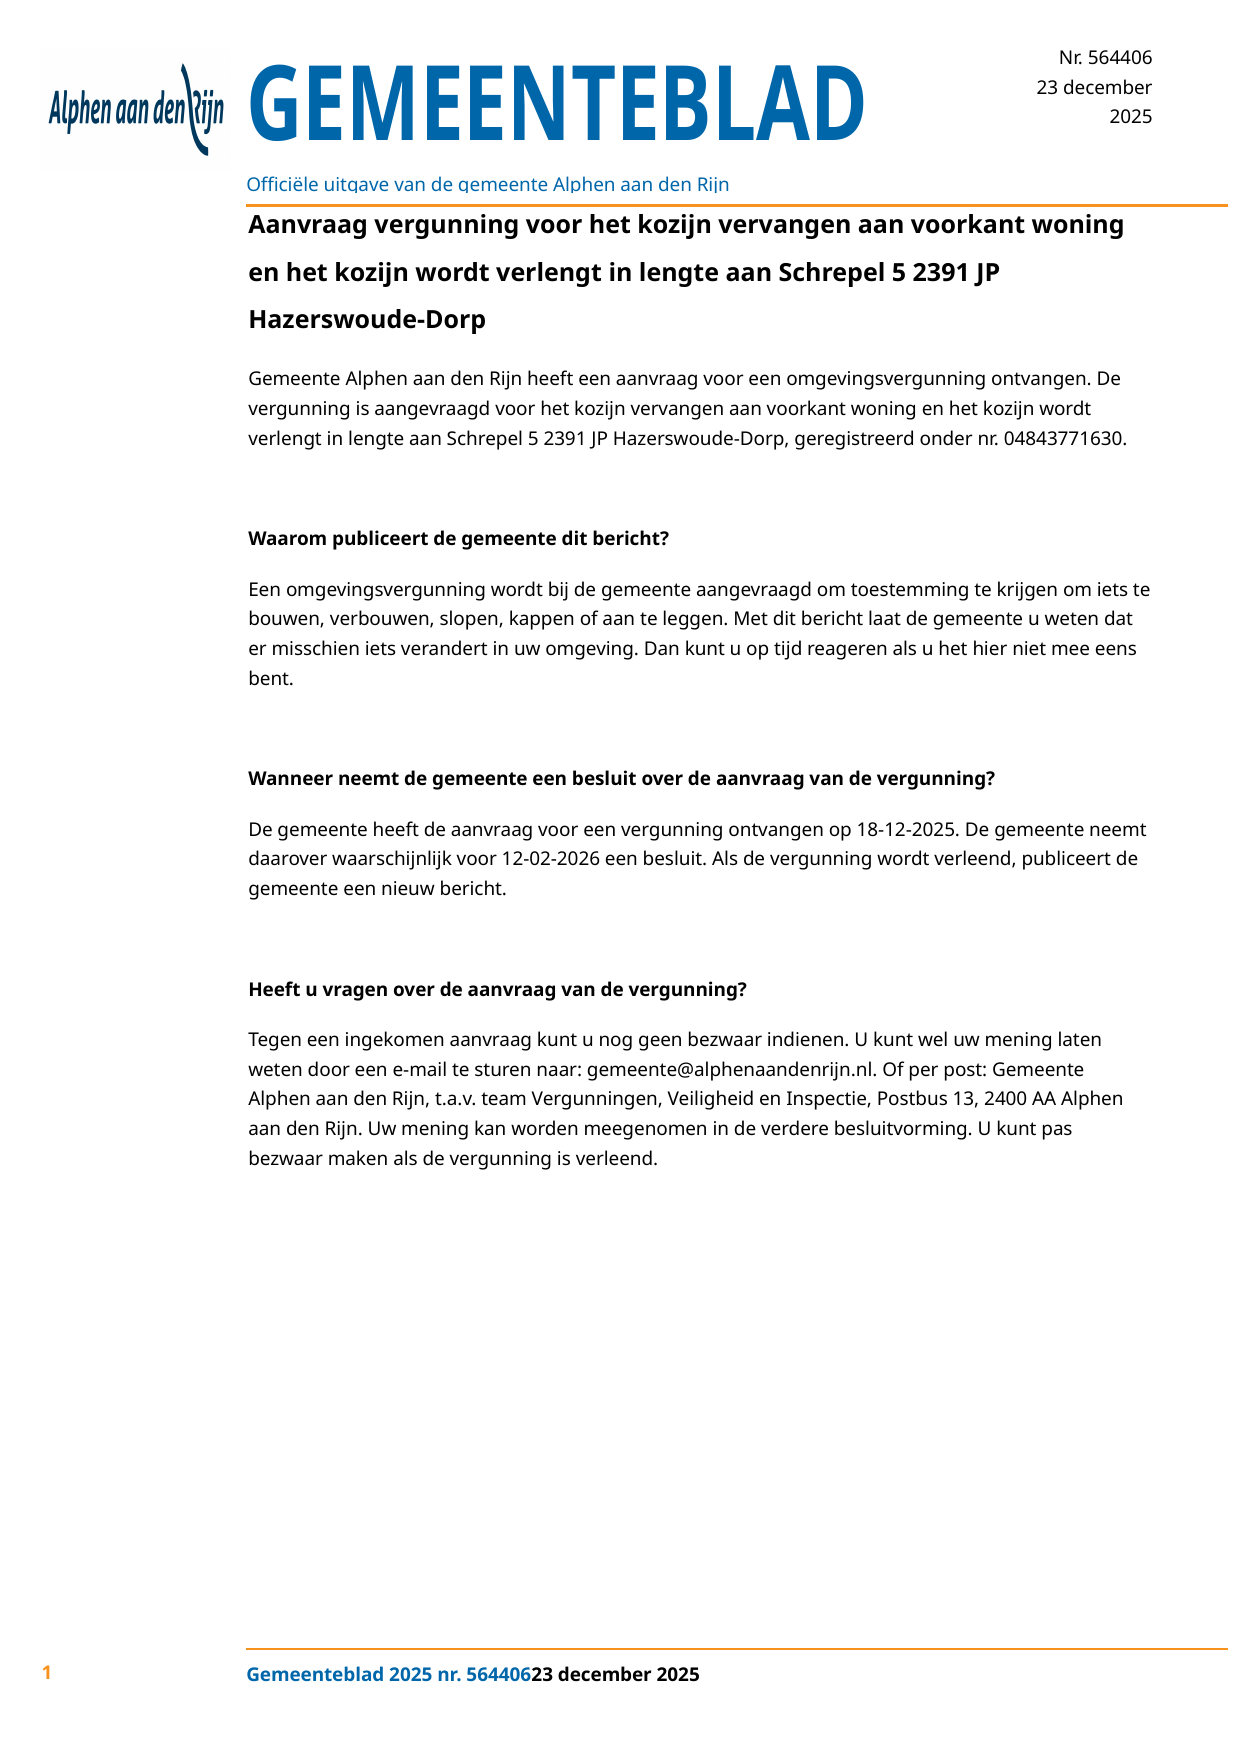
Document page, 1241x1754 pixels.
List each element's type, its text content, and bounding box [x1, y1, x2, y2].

text Heeft u vragen over de aanvraag van de vergunning? [248, 976, 1152, 1002]
text Gemeente Alphen aan den Rijn heeft een aanvraag voor een omgevingsvergunning ontvangen. De vergunning is aangevraagd voor het kozijn vervangen aan voorkant woning en het kozijn wordt verlengt in lengte aan Schrepel 5 2391 JP Hazerswoude-Dorp, geregistreerd onder nr. 04843771630. [248, 366, 1152, 450]
text Een omgevingsvergunning wordt bij de gemeente aangevraagd om toestemming te krijgen om iets te bouwen, verbouwen, slopen, kappen of aan te leggen. Met dit bericht laat de gemeente u weten dat er misschien iets verandert in uw omgeving. Dan kunt u op tijd reageren als u het hier niet mee eens bent. [248, 576, 1152, 690]
text Wanneer neemt de gemeente een besluit over de aanvraag van de vergunning? [248, 766, 1152, 791]
text De gemeente heeft de aanvraag voor een vergunning ontvangen op 18-12-2025. De gemeente neemt daarover waarschijnlijk voor 12-02-2026 een besluit. Als de vergunning wordt verleend, publiceert de gemeente een nieuw bericht. [248, 816, 1152, 901]
text Waarom publiceert de gemeente dit bericht? [248, 526, 1152, 551]
text Tegen een ingekomen aanvraag kunt u nog geen bezwaar indienen. U kunt wel uw mening laten weten door een e-mail te sturen naar: gemeente@alphenaandenrijn.nl. Of per post: Gemeente Alphen aan den Rijn, t.a.v. team Vergunningen, Veiligheid en Inspectie, Postbus 13, 2400 AA Alphen aan den Rijn. Uw mening kan worden meegenomen in de verdere besluitvorming. U kunt pas bezwaar maken als de vergunning is verleend. [248, 1026, 1152, 1170]
picture [41, 47, 231, 172]
text Aanvraag vergunning voor het kozijn vervangen aan voorkant woning en het kozijn wordt verlengt in lengte aan Schrepel 5 2391 JP Hazerswoude-Dorp [248, 207, 1152, 336]
